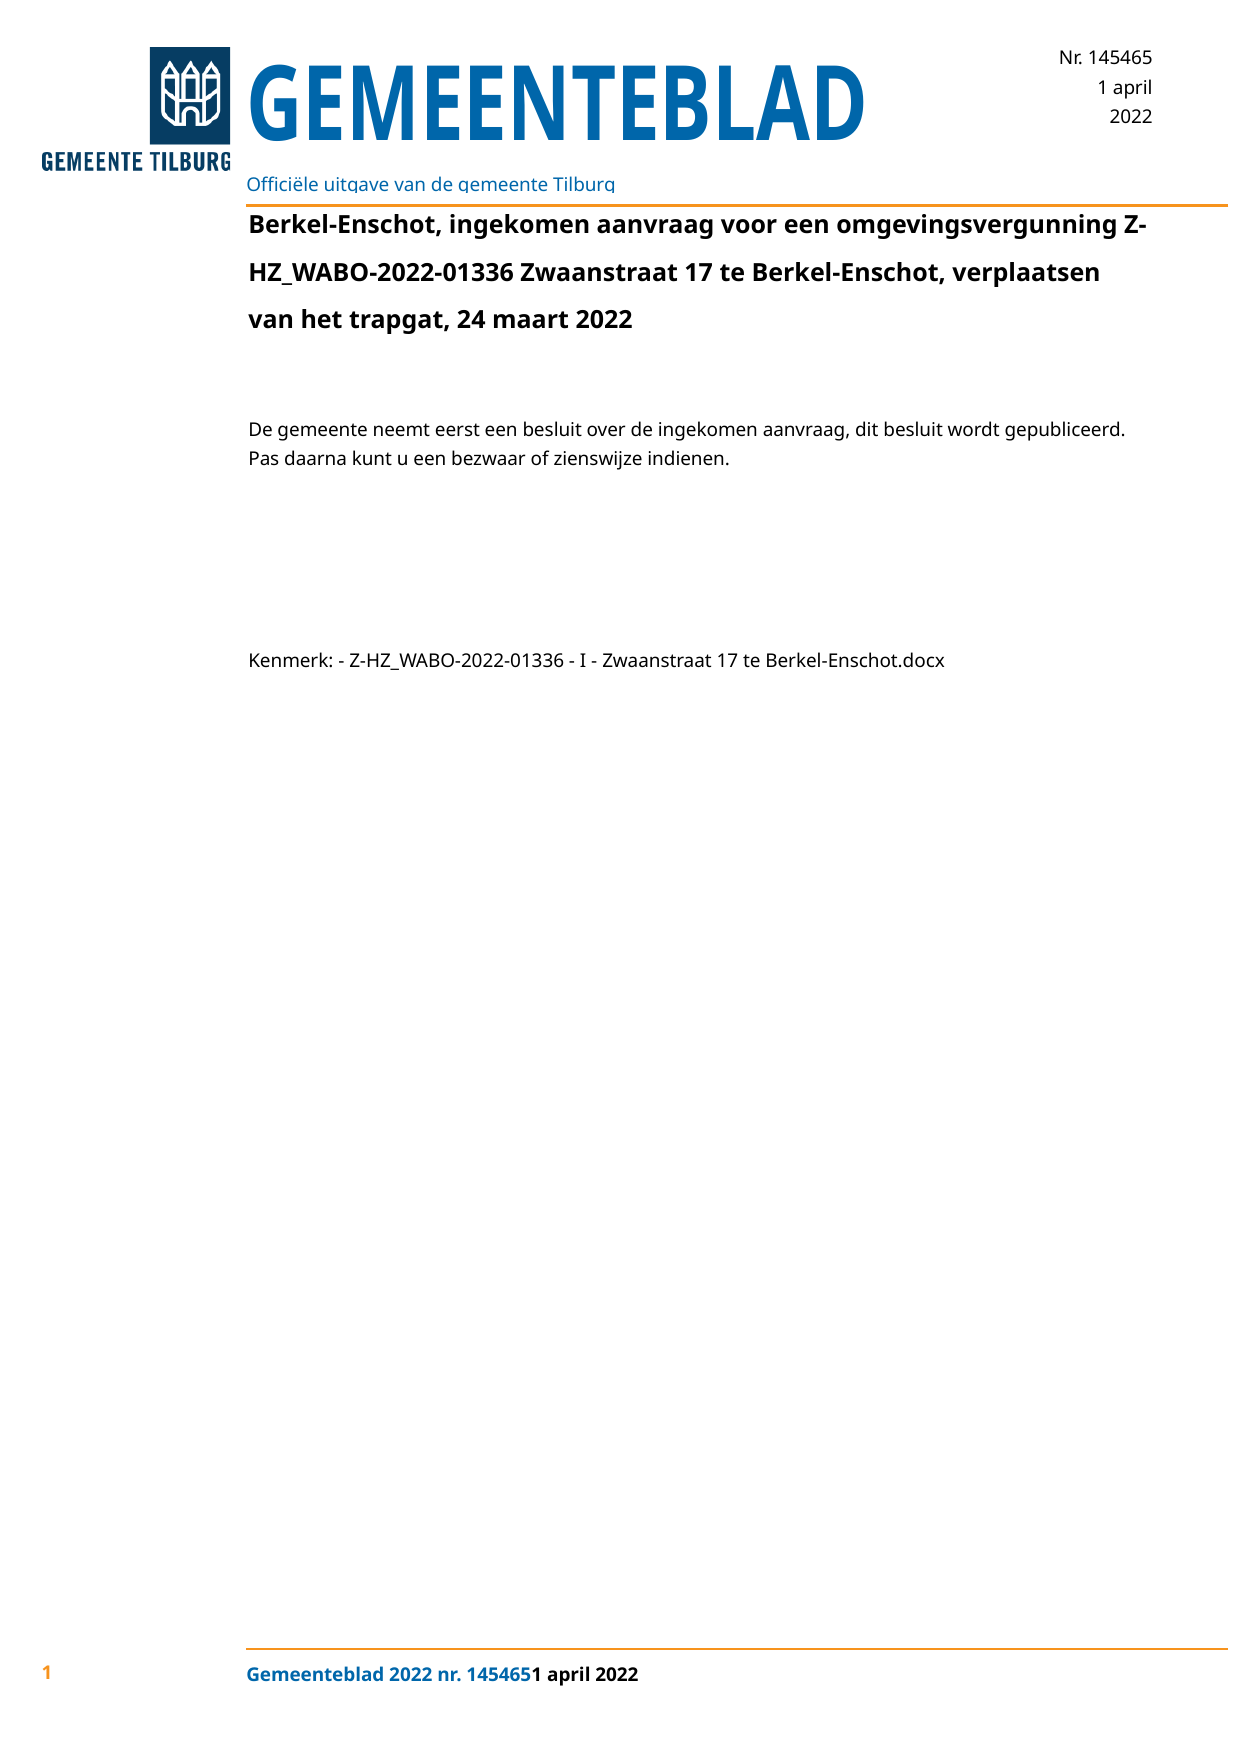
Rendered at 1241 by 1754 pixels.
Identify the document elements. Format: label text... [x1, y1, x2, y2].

text Berkel-Enschot, ingekomen aanvraag voor een omgevingsvergunning Z-HZ_WABO-2022-01336 Zwaanstraat 17 te Berkel-Enschot, verplaatsen van het trapgat, 24 maart 2022 [248, 207, 1152, 336]
text Kenmerk: - Z-HZ_WABO-2022-01336 - I - Zwaanstraat 17 te Berkel-Enschot.docx [248, 647, 1152, 673]
text De gemeente neemt eerst een besluit over de ingekomen aanvraag, dit besluit wordt gepubliceerd. Pas daarna kunt u een bezwaar of zienswijze indienen. [248, 416, 1152, 471]
picture [41, 47, 231, 172]
